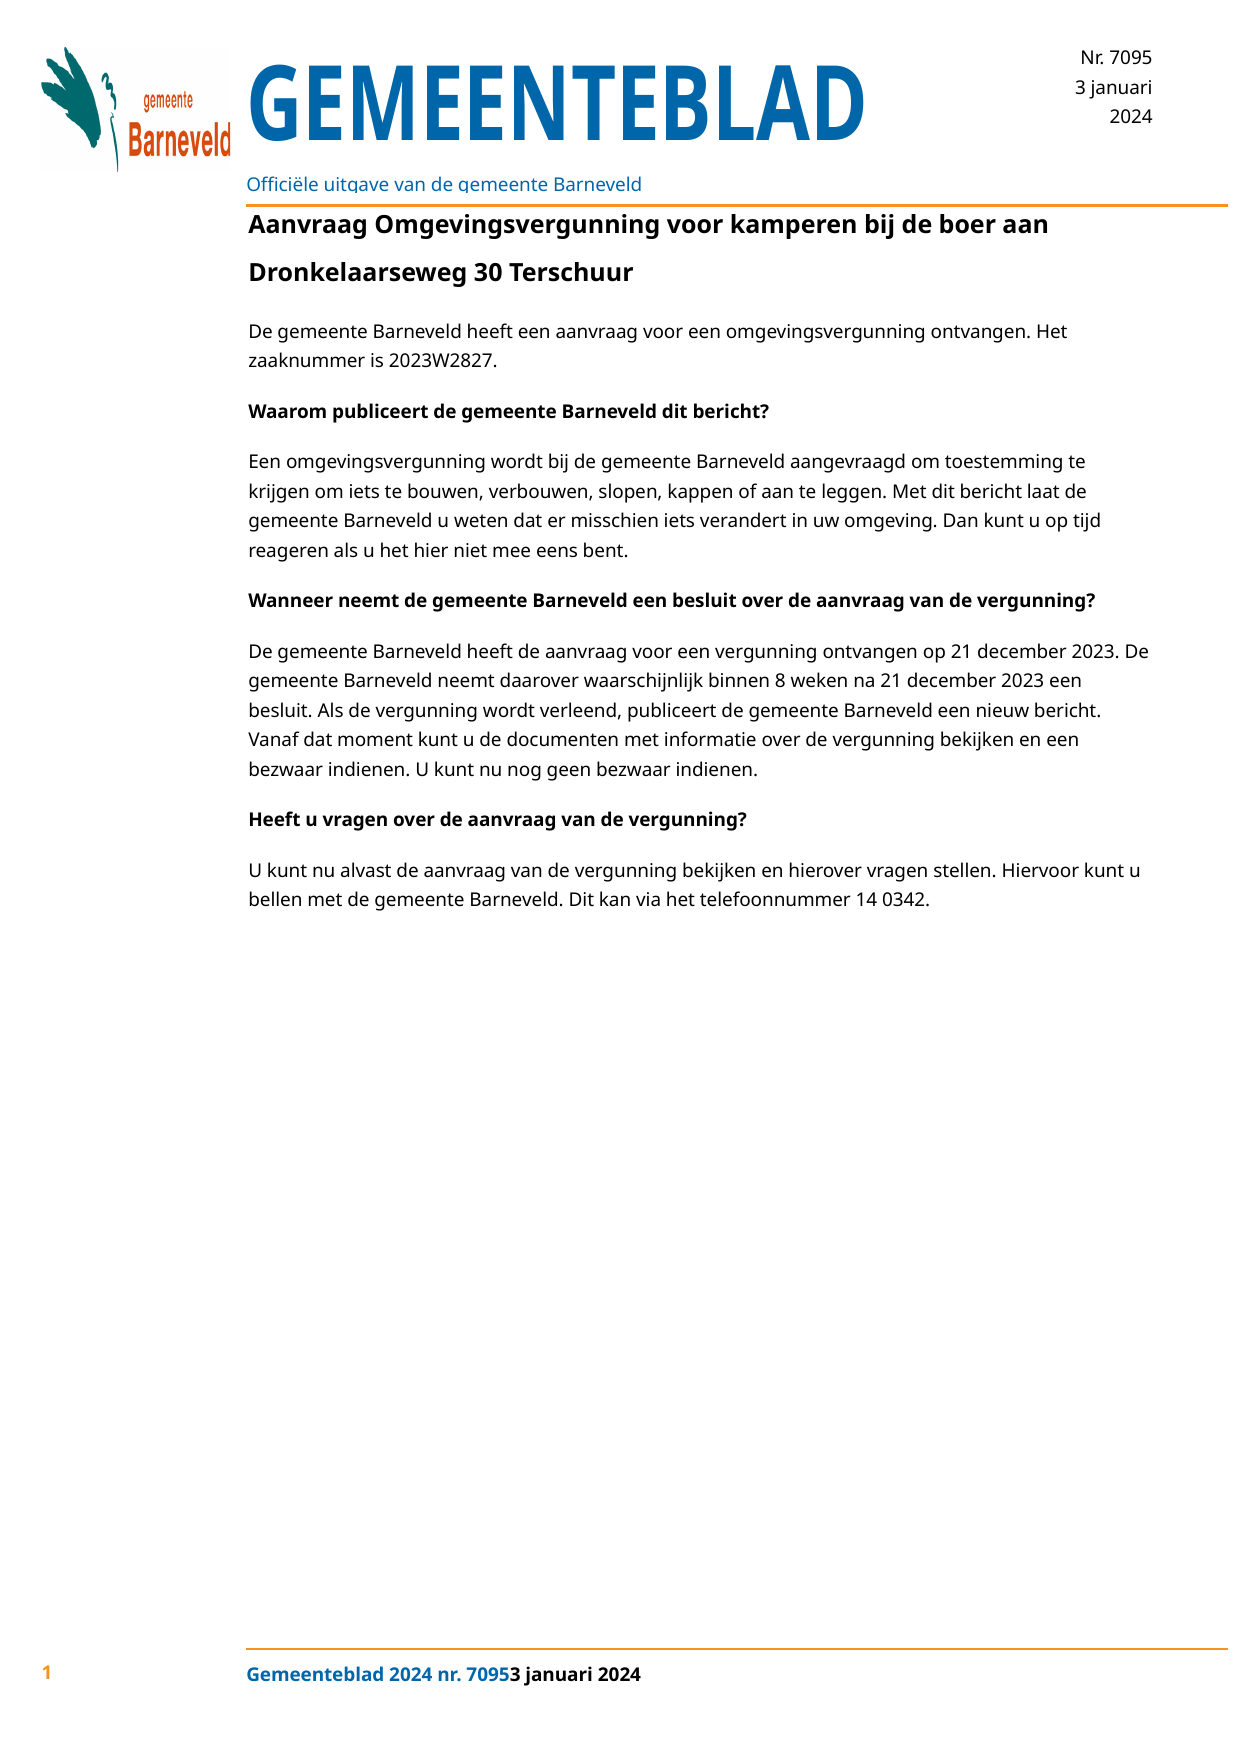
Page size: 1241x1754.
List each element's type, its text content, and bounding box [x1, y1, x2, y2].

text U kunt nu alvast de aanvraag van de vergunning bekijken en hierover vragen stellen. Hiervoor kunt u bellen met de gemeente Barneveld. Dit kan via het telefoonnummer 14 0342. [248, 857, 1152, 912]
text Waarom publiceert de gemeente Barneveld dit bericht? [248, 398, 1152, 424]
picture [41, 47, 231, 172]
text Heeft u vragen over de aanvraag van de vergunning? [248, 807, 1152, 832]
text Een omgevingsvergunning wordt bij de gemeente Barneveld aangevraagd om toestemming te krijgen om iets te bouwen, verbouwen, slopen, kappen of aan te leggen. Met dit bericht laat de gemeente Barneveld u weten dat er misschien iets verandert in uw omgeving. Dan kunt u op tijd reageren als u het hier niet mee eens bent. [248, 448, 1152, 563]
text De gemeente Barneveld heeft de aanvraag voor een vergunning ontvangen op 21 december 2023. De gemeente Barneveld neemt daarover waarschijnlijk binnen 8 weken na 21 december 2023 een besluit. Als de vergunning wordt verleend, publiceert de gemeente Barneveld een nieuw bericht. Vanaf dat moment kunt u de documenten met informatie over de vergunning bekijken en een bezwaar indienen. U kunt nu nog geen bezwaar indienen. [248, 638, 1152, 782]
text De gemeente Barneveld heeft een aanvraag voor een omgevingsvergunning ontvangen. Het zaaknummer is 2023W2827. [248, 318, 1152, 373]
text Wanneer neemt de gemeente Barneveld een besluit over de aanvraag van de vergunning? [248, 587, 1152, 613]
text Aanvraag Omgevingsvergunning voor kamperen bij de boer aan Dronkelaarseweg 30 Terschuur [248, 207, 1152, 288]
